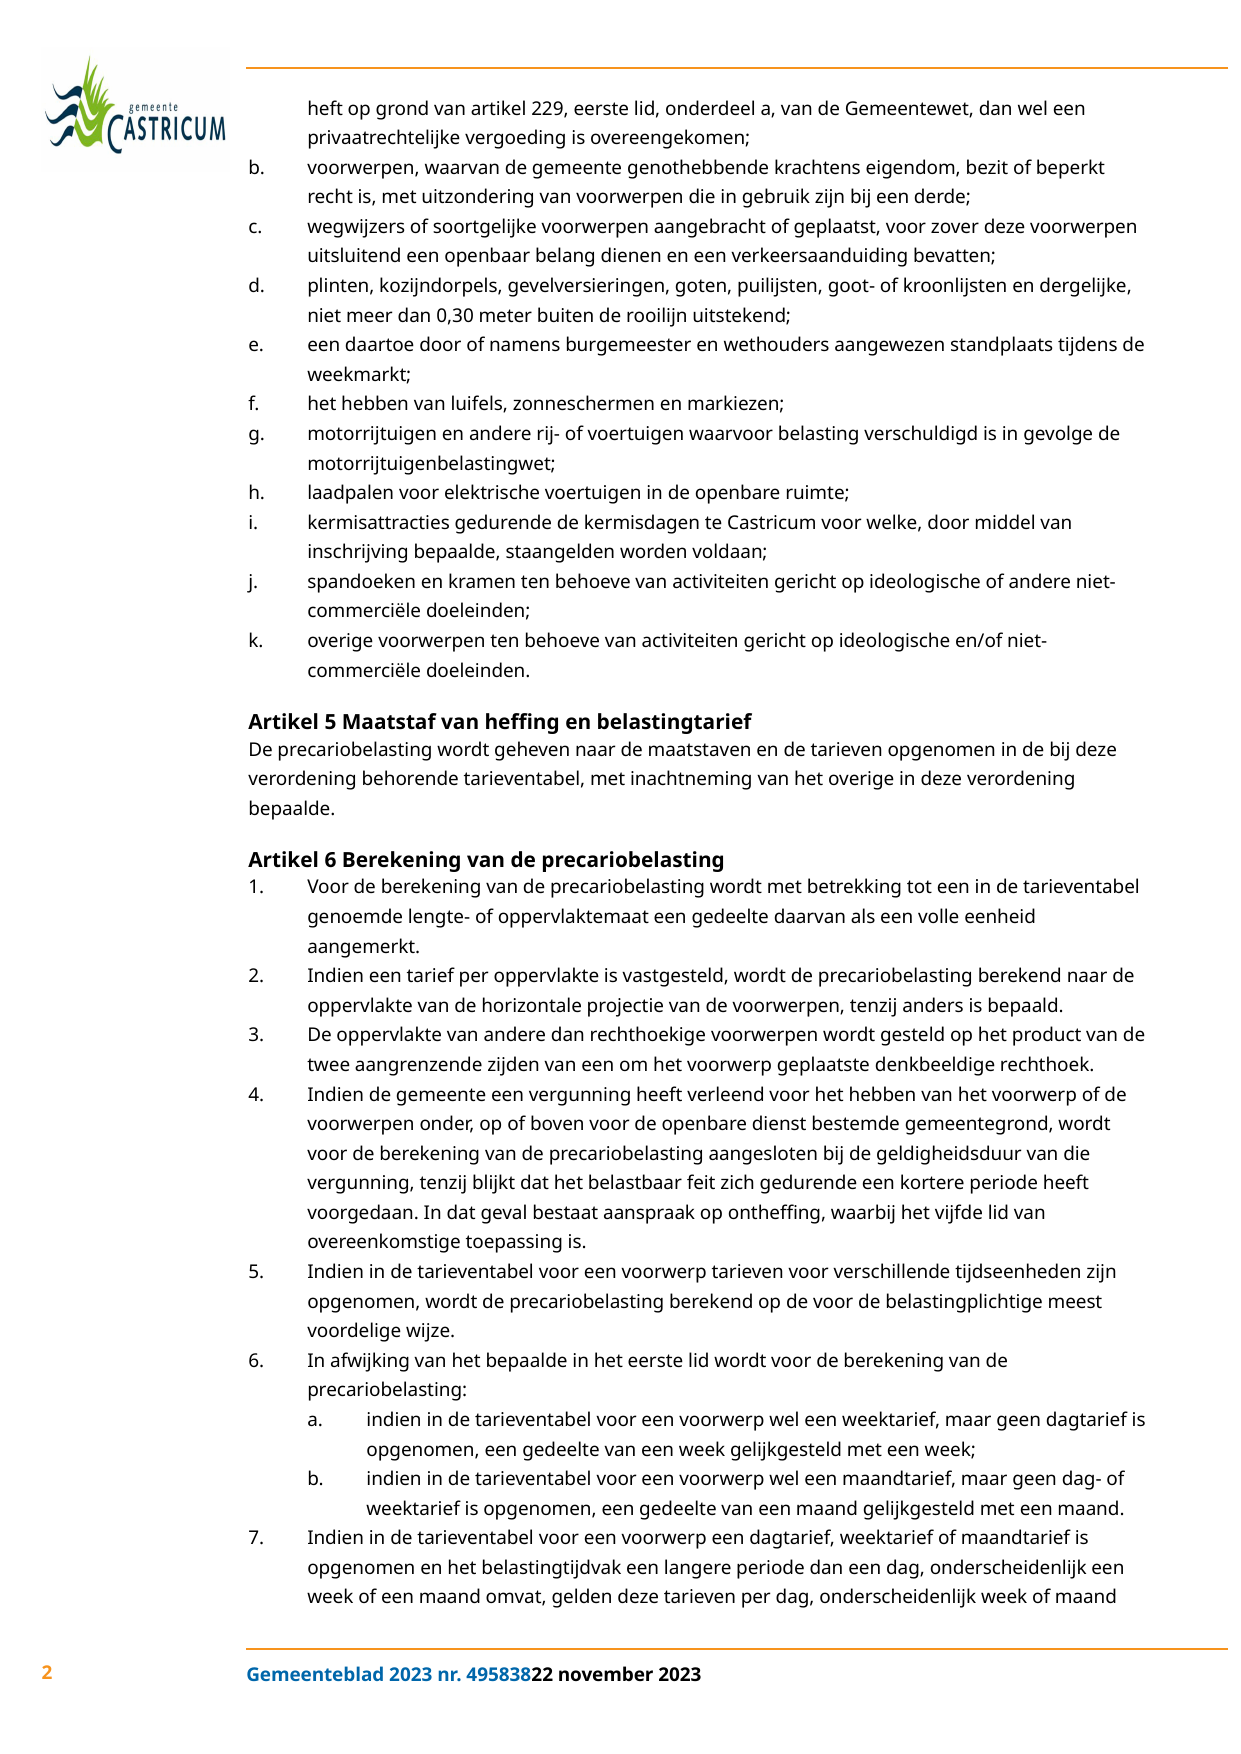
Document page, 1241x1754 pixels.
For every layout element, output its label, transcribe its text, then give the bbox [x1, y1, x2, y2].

list Indien een tarief per oppervlakte is vastgesteld, wordt de precariobelasting berekend naar de oppervlakte van de horizontale projectie van de voorwerpen, tenzij anders is bepaald. [248, 962, 1152, 1018]
text De precariobelasting wordt geheven naar de maatstaven en de tarieven opgenomen in de bij deze verordening behorende tarieventabel, met inachtneming van het overige in deze verordening bepaalde. [248, 736, 1152, 821]
list wegwijzers of soortgelijke voorwerpen aangebracht of geplaatst, voor zover deze voorwerpen uitsluitend een openbaar belang dienen en een verkeersaanduiding bevatten; [248, 213, 1152, 268]
list het hebben van luifels, zonneschermen en markiezen; [248, 391, 1152, 416]
list indien in de tarieventabel voor een voorwerp wel een weektarief, maar geen dagtarief is opgenomen, een gedeelte van een week gelijkgesteld met een week; [307, 1406, 1152, 1462]
picture [41, 47, 231, 172]
list heft op grond van artikel 229, eerste lid, onderdeel a, van de Gemeentewet, dan wel een privaatrechtelijke vergoeding is overeengekomen; [248, 95, 1152, 150]
list Indien in de tarieventabel voor een voorwerp tarieven voor verschillende tijdseenheden zijn opgenomen, wordt de precariobelasting berekend op de voor de belastingplichtige meest voordelige wijze. [248, 1258, 1152, 1343]
list Indien in de tarieventabel voor een voorwerp een dagtarief, weektarief of maandtarief is opgenomen en het belastingtijdvak een langere periode dan een dag, onderscheidenlijk een week of een maand omvat, gelden deze tarieven per dag, onderscheidenlijk week of maand [248, 1524, 1152, 1609]
list kermisattracties gedurende de kermisdagen te Castricum voor welke, door middel van inschrijving bepaalde, staangelden worden voldaan; [248, 509, 1152, 564]
list Indien de gemeente een vergunning heeft verleend voor het hebben van het voorwerp of de voorwerpen onder, op of boven voor de openbare dienst bestemde gemeentegrond, wordt voor de berekening van de precariobelasting aangesloten bij de geldigheidsduur van die vergunning, tenzij blijkt dat het belastbaar feit zich gedurende een kortere periode heeft voorgedaan. In dat geval bestaat aanspraak op ontheffing, waarbij het vijfde lid van overeenkomstige toepassing is. [248, 1081, 1152, 1254]
list plinten, kozijndorpels, gevelversieringen, goten, puilijsten, goot- of kroonlijsten en dergelijke, niet meer dan 0,30 meter buiten de rooilijn uitstekend; [248, 272, 1152, 328]
list De oppervlakte van andere dan rechthoekige voorwerpen wordt gesteld op het product van de twee aangrenzende zijden van een om het voorwerp geplaatste denkbeeldige rechthoek. [248, 1022, 1152, 1077]
list motorrijtuigen en andere rij- of voertuigen waarvoor belasting verschuldigd is in gevolge de motorrijtuigenbelastingwet; [248, 420, 1152, 476]
list spandoeken en kramen ten behoeve van activiteiten gericht op ideologische of andere niet-commerciële doeleinden; [248, 568, 1152, 623]
list voorwerpen, waarvan de gemeente genothebbende krachtens eigendom, bezit of beperkt recht is, met uitzondering van voorwerpen die in gebruik zijn bij een derde; [248, 154, 1152, 209]
list een daartoe door of namens burgemeester en wethouders aangewezen standplaats tijdens de weekmarkt; [248, 331, 1152, 387]
list indien in de tarieventabel voor een voorwerp wel een maandtarief, maar geen dag- of weektarief is opgenomen, een gedeelte van een maand gelijkgesteld met een maand. [307, 1465, 1152, 1521]
text Artikel 5 Maatstaf van heffing en belastingtarief [248, 707, 1152, 736]
list In afwijking van het bepaalde in het eerste lid wordt voor de berekening van de precariobelasting: [248, 1347, 1152, 1402]
list laadpalen voor elektrische voertuigen in de openbare ruimte; [248, 479, 1152, 505]
list Voor de berekening van de precariobelasting wordt met betrekking tot een in de tarieventabel genoemde lengte- of oppervlaktemaat een gedeelte daarvan als een volle eenheid aangemerkt. [248, 874, 1152, 959]
list overige voorwerpen ten behoeve van activiteiten gericht op ideologische en/of niet-commerciële doeleinden. [248, 627, 1152, 683]
text Artikel 6 Berekening van de precariobelasting [248, 845, 1152, 874]
